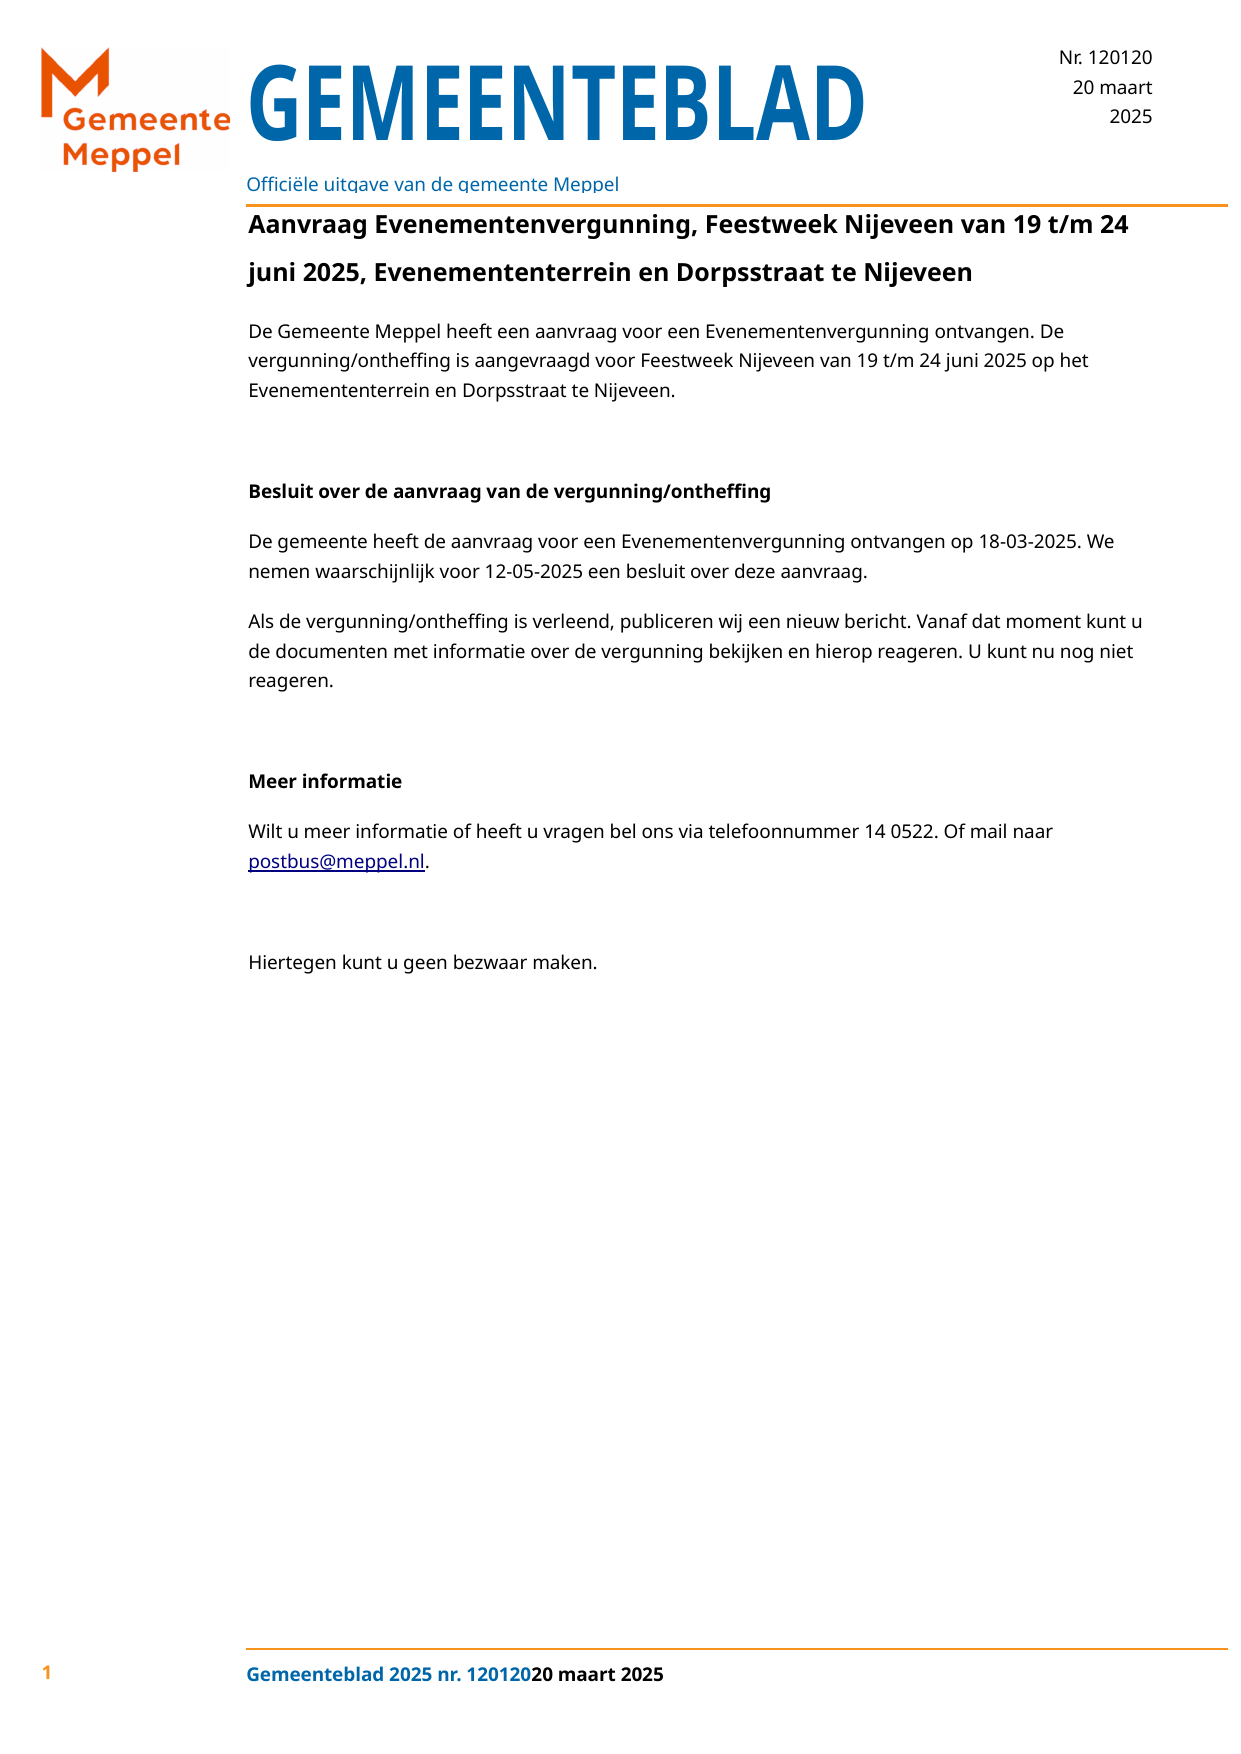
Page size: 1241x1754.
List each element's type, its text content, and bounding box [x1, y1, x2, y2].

picture [41, 47, 231, 172]
text Als de vergunning/ontheffing is verleend, publiceren wij een nieuw bericht. Vanaf dat moment kunt u de documenten met informatie over de vergunning bekijken en hierop reageren. U kunt nu nog niet reageren. [248, 608, 1152, 693]
text Wilt u meer informatie of heeft u vragen bel ons via telefoonnummer 14 0522. Of mail naar postbus@meppel.nl. [248, 819, 1152, 874]
text Meer informatie [248, 768, 1152, 794]
text Besluit over de aanvraag van de vergunning/ontheffing [248, 478, 1152, 504]
text Aanvraag Evenementenvergunning, Feestweek Nijeveen van 19 t/m 24 juni 2025, Evenemententerrein en Dorpsstraat te Nijeveen [248, 207, 1152, 288]
text De Gemeente Meppel heeft een aanvraag voor een Evenementenvergunning ontvangen. De vergunning/ontheffing is aangevraagd voor Feestweek Nijeveen van 19 t/m 24 juni 2025 op het Evenemententerrein en Dorpsstraat te Nijeveen. [248, 318, 1152, 403]
text De gemeente heeft de aanvraag voor een Evenementenvergunning ontvangen op 18-03-2025. We nemen waarschijnlijk voor 12-05-2025 een besluit over deze aanvraag. [248, 528, 1152, 584]
text Hiertegen kunt u geen bezwaar maken. [248, 949, 1152, 975]
